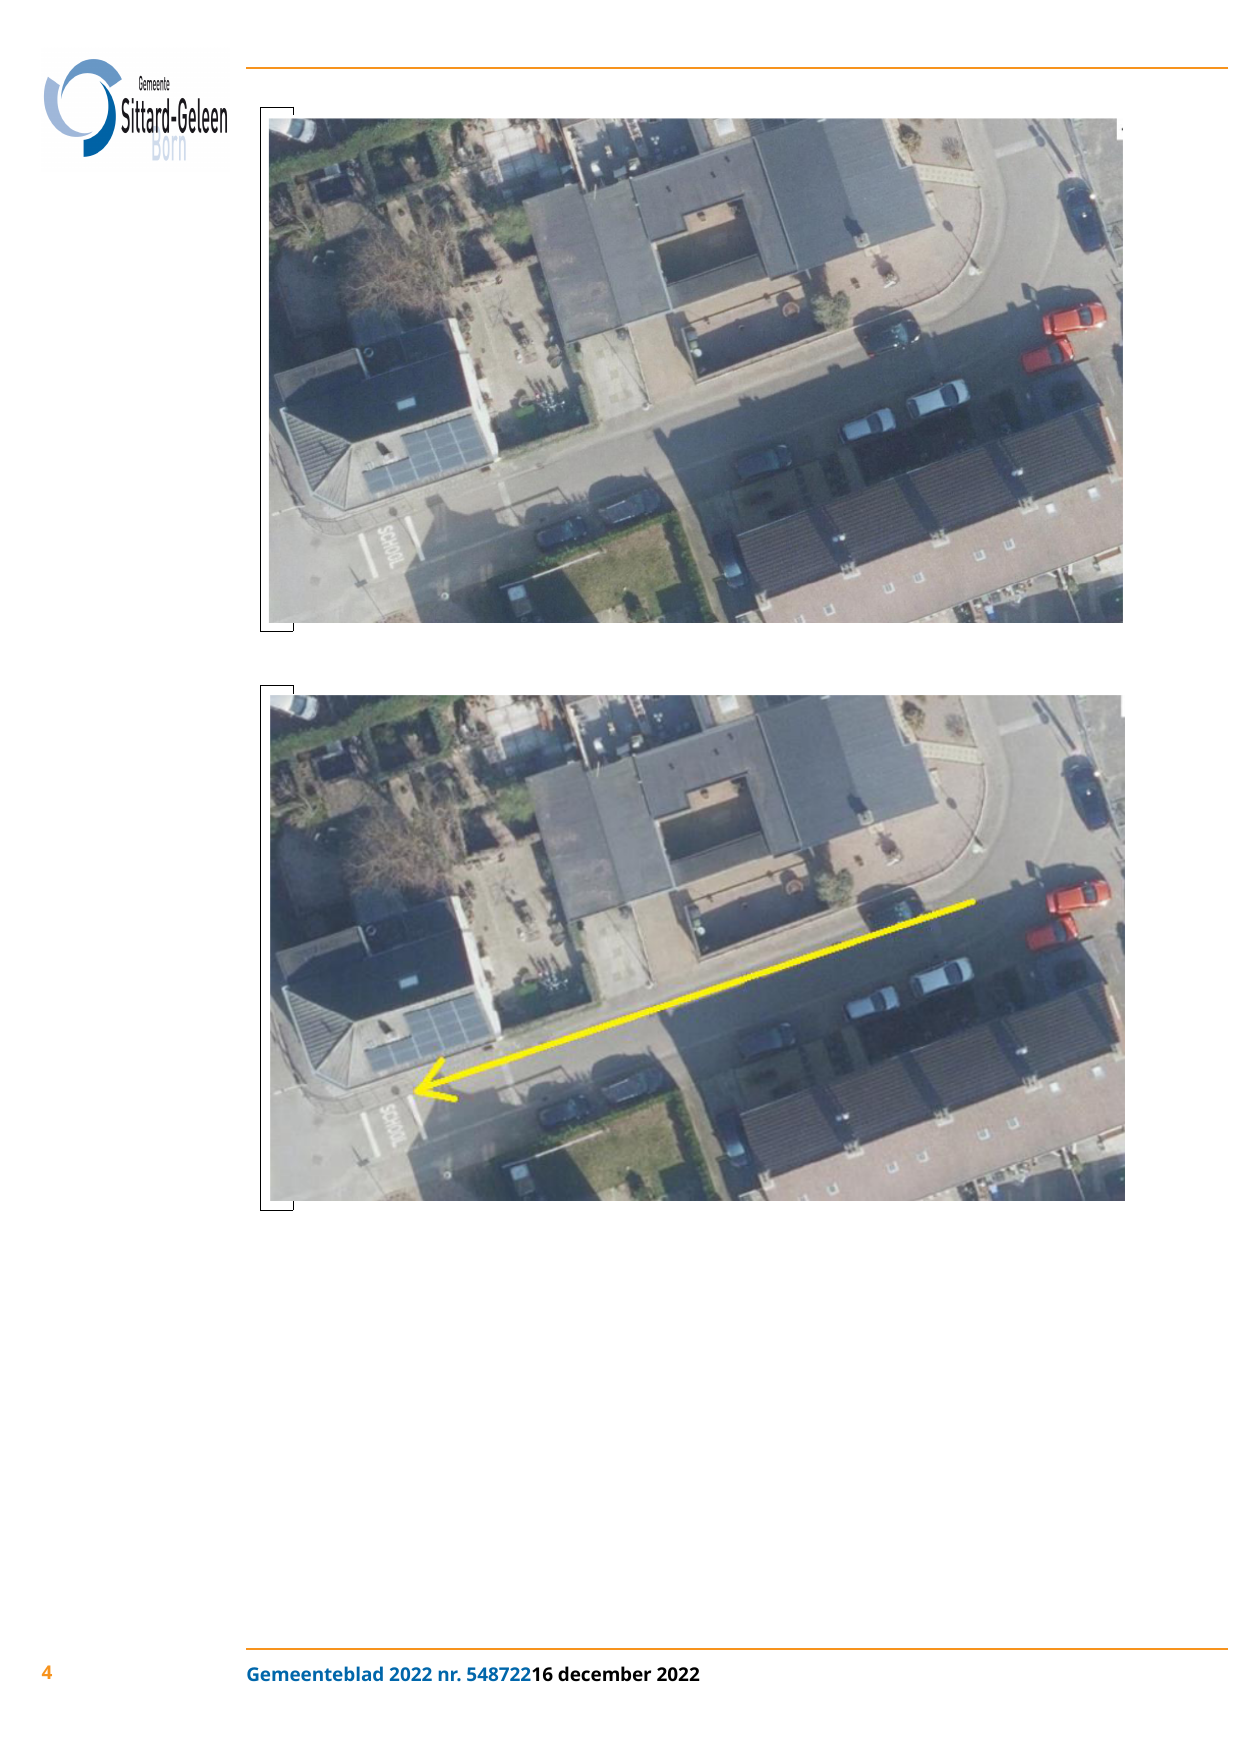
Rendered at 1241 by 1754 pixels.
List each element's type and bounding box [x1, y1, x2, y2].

picture [268, 115, 1125, 623]
picture [41, 47, 231, 172]
picture [268, 694, 1125, 1201]
